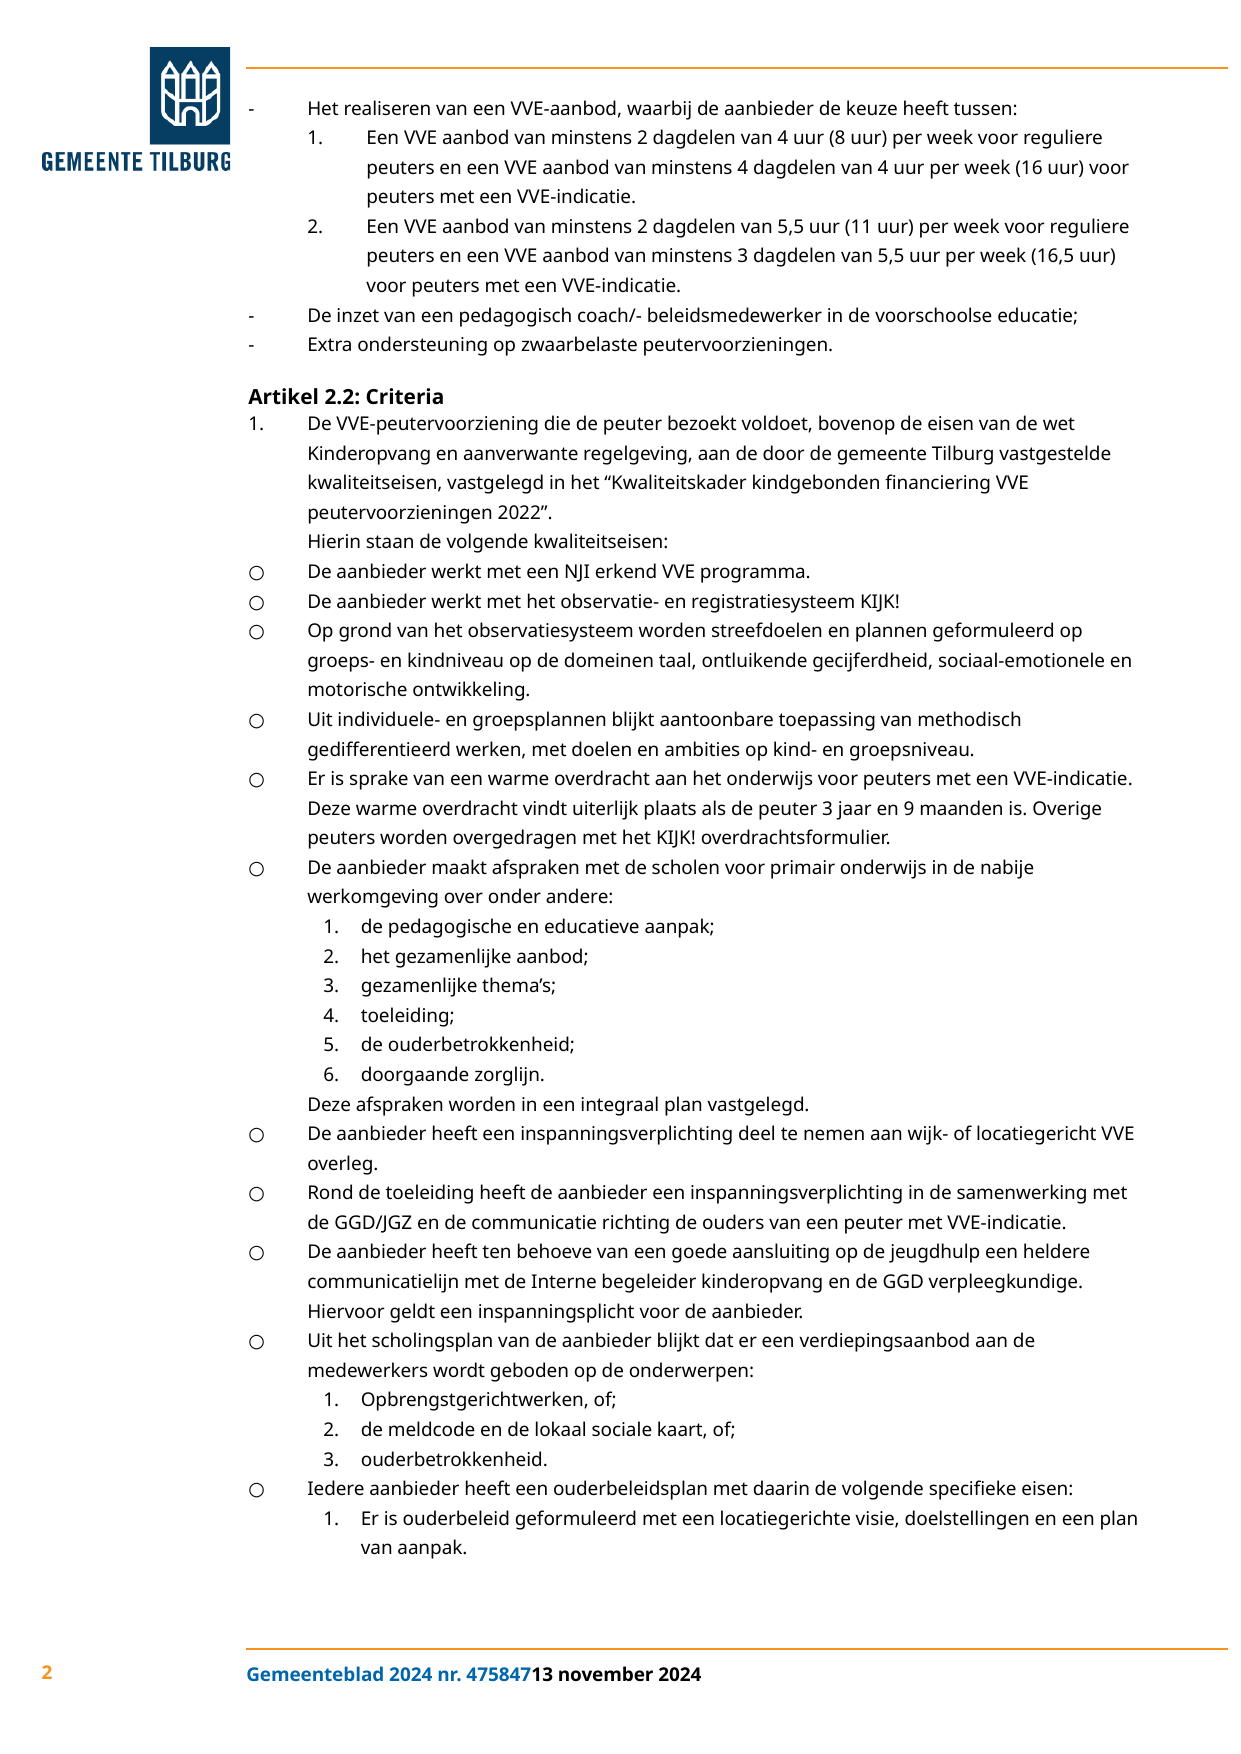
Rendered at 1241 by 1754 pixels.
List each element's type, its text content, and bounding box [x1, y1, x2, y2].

list Er is sprake van een warme overdracht aan het onderwijs voor peuters met een VVE-indicatie. Deze warme overdracht vindt uiterlijk plaats als de peuter 3 jaar en 9 maanden is. Overige peuters worden overgedragen met het KIJK! overdrachtsformulier. [248, 765, 1152, 850]
picture [41, 47, 231, 172]
list De VVE-peutervoorziening die de peuter bezoekt voldoet, bovenop de eisen van de wet Kinderopvang en aanverwante regelgeving, aan de door de gemeente Tilburg vastgestelde kwaliteitseisen, vastgelegd in het “Kwaliteitskader kindgebonden financiering VVE peutervoorzieningen 2022”. [248, 410, 1152, 525]
list de meldcode en de lokaal sociale kaart, of; [323, 1416, 1152, 1442]
list Een VVE aanbod van minstens 2 dagdelen van 5,5 uur (11 uur) per week voor reguliere peuters en een VVE aanbod van minstens 3 dagdelen van 5,5 uur per week (16,5 uur) voor peuters met een VVE-indicatie. [307, 213, 1152, 298]
list Extra ondersteuning op zwaarbelaste peutervoorzieningen. [248, 331, 1152, 357]
list doorgaande zorglijn. [323, 1061, 1152, 1087]
list De inzet van een pedagogisch coach/- beleidsmedewerker in de voorschoolse educatie; [248, 302, 1152, 328]
list toeleiding; [323, 1002, 1152, 1028]
list Iedere aanbieder heeft een ouderbeleidsplan met daarin de volgende specifieke eisen: [248, 1475, 1152, 1501]
list gezamenlijke thema’s; [323, 972, 1152, 998]
list het gezamenlijke aanbod; [323, 943, 1152, 968]
list Opbrengstgerichtwerken, of; [323, 1387, 1152, 1412]
list Er is ouderbeleid geformuleerd met een locatiegerichte visie, doelstellingen en een plan van aanpak. [323, 1505, 1152, 1560]
list de ouderbetrokkenheid; [323, 1032, 1152, 1057]
list ouderbetrokkenheid. [323, 1446, 1152, 1471]
list Hierin staan de volgende kwaliteitseisen: [248, 529, 1152, 554]
list Rond de toeleiding heeft de aanbieder een inspanningsverplichting in de samenwerking met de GGD/JGZ en de communicatie richting de ouders van een peuter met VVE-indicatie. [248, 1179, 1152, 1235]
list Op grond van het observatiesysteem worden streefdoelen en plannen geformuleerd op groeps- en kindniveau op de domeinen taal, ontluikende gecijferdheid, sociaal-emotionele en motorische ontwikkeling. [248, 617, 1152, 702]
text Artikel 2.2: Criteria [248, 382, 1152, 410]
list Deze afspraken worden in een integraal plan vastgelegd. [248, 1091, 1152, 1116]
list De aanbieder heeft ten behoeve van een goede aansluiting op de jeugdhulp een heldere communicatielijn met de Interne begeleider kinderopvang en de GGD verpleegkundige. Hiervoor geldt een inspanningsplicht voor de aanbieder. [248, 1239, 1152, 1323]
list Een VVE aanbod van minstens 2 dagdelen van 4 uur (8 uur) per week voor reguliere peuters en een VVE aanbod van minstens 4 dagdelen van 4 uur per week (16 uur) voor peuters met een VVE-indicatie. [307, 124, 1152, 209]
list De aanbieder heeft een inspanningsverplichting deel te nemen aan wijk- of locatiegericht VVE overleg. [248, 1120, 1152, 1176]
list de pedagogische en educatieve aanpak; [323, 913, 1152, 939]
list De aanbieder werkt met het observatie- en registratiesysteem KIJK! [248, 588, 1152, 613]
list De aanbieder werkt met een NJI erkend VVE programma. [248, 558, 1152, 584]
list Het realiseren van een VVE-aanbod, waarbij de aanbieder de keuze heeft tussen: [248, 95, 1152, 121]
list De aanbieder maakt afspraken met de scholen voor primair onderwijs in de nabije werkomgeving over onder andere: [248, 854, 1152, 909]
list Uit individuele- en groepsplannen blijkt aantoonbare toepassing van methodisch gedifferentieerd werken, met doelen en ambities op kind- en groepsniveau. [248, 706, 1152, 761]
list Uit het scholingsplan van de aanbieder blijkt dat er een verdiepingsaanbod aan de medewerkers wordt geboden op de onderwerpen: [248, 1327, 1152, 1383]
